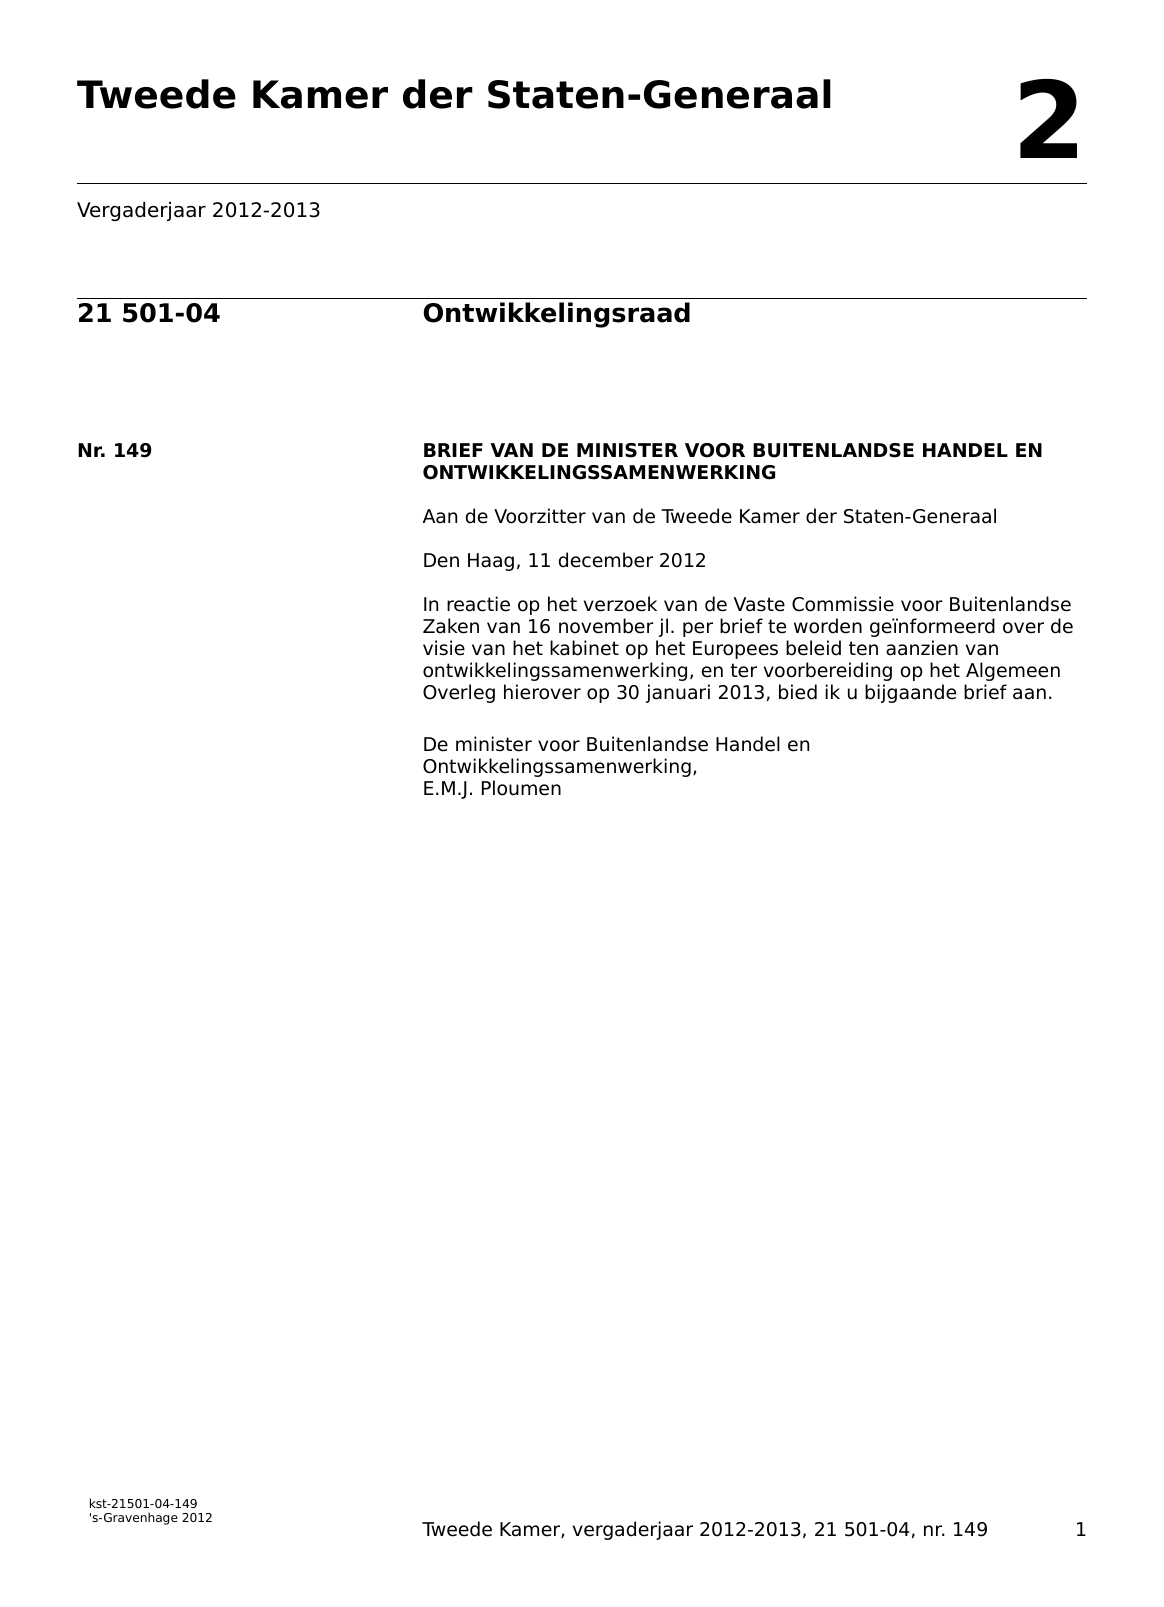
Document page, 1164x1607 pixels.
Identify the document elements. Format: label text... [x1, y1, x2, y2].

text Den Haag, 11 december 2012 [422, 550, 1087, 572]
subtitle 21 501-04 Ontwikkelingsraad [77, 299, 1087, 329]
text 's-Gravenhage 2012 [88, 1511, 323, 1525]
table_header 2 [886, 59, 1087, 183]
text In reactie op het verzoek van de Vaste Commissie voor Buitenlandse Zaken van 16 november jl. per brief te worden geïnformeerd over de visie van het kabinet op het Europees beleid ten aanzien van ontwikkelingssamenwerking, en ter voorbereiding op het Algemeen Overleg hierover op 30 januari 2013, bied ik u bijgaande brief aan. [422, 594, 1087, 704]
text kst-21501-04-149 [88, 1497, 323, 1511]
table_cell Vergaderjaar 2012-2013 [77, 184, 1087, 298]
text De minister voor Buitenlandse Handel en Ontwikkelingssamenwerking, E.M.J. Ploumen [422, 734, 1087, 800]
subtitle Nr. 149 BRIEF VAN DE MINISTER VOOR BUITENLANDSE HANDEL EN ONTWIKKELINGSSAMENWERKING [77, 440, 1087, 484]
text Aan de Voorzitter van de Tweede Kamer der Staten-Generaal [422, 506, 1087, 528]
table_header Tweede Kamer der Staten-Generaal [77, 59, 886, 183]
